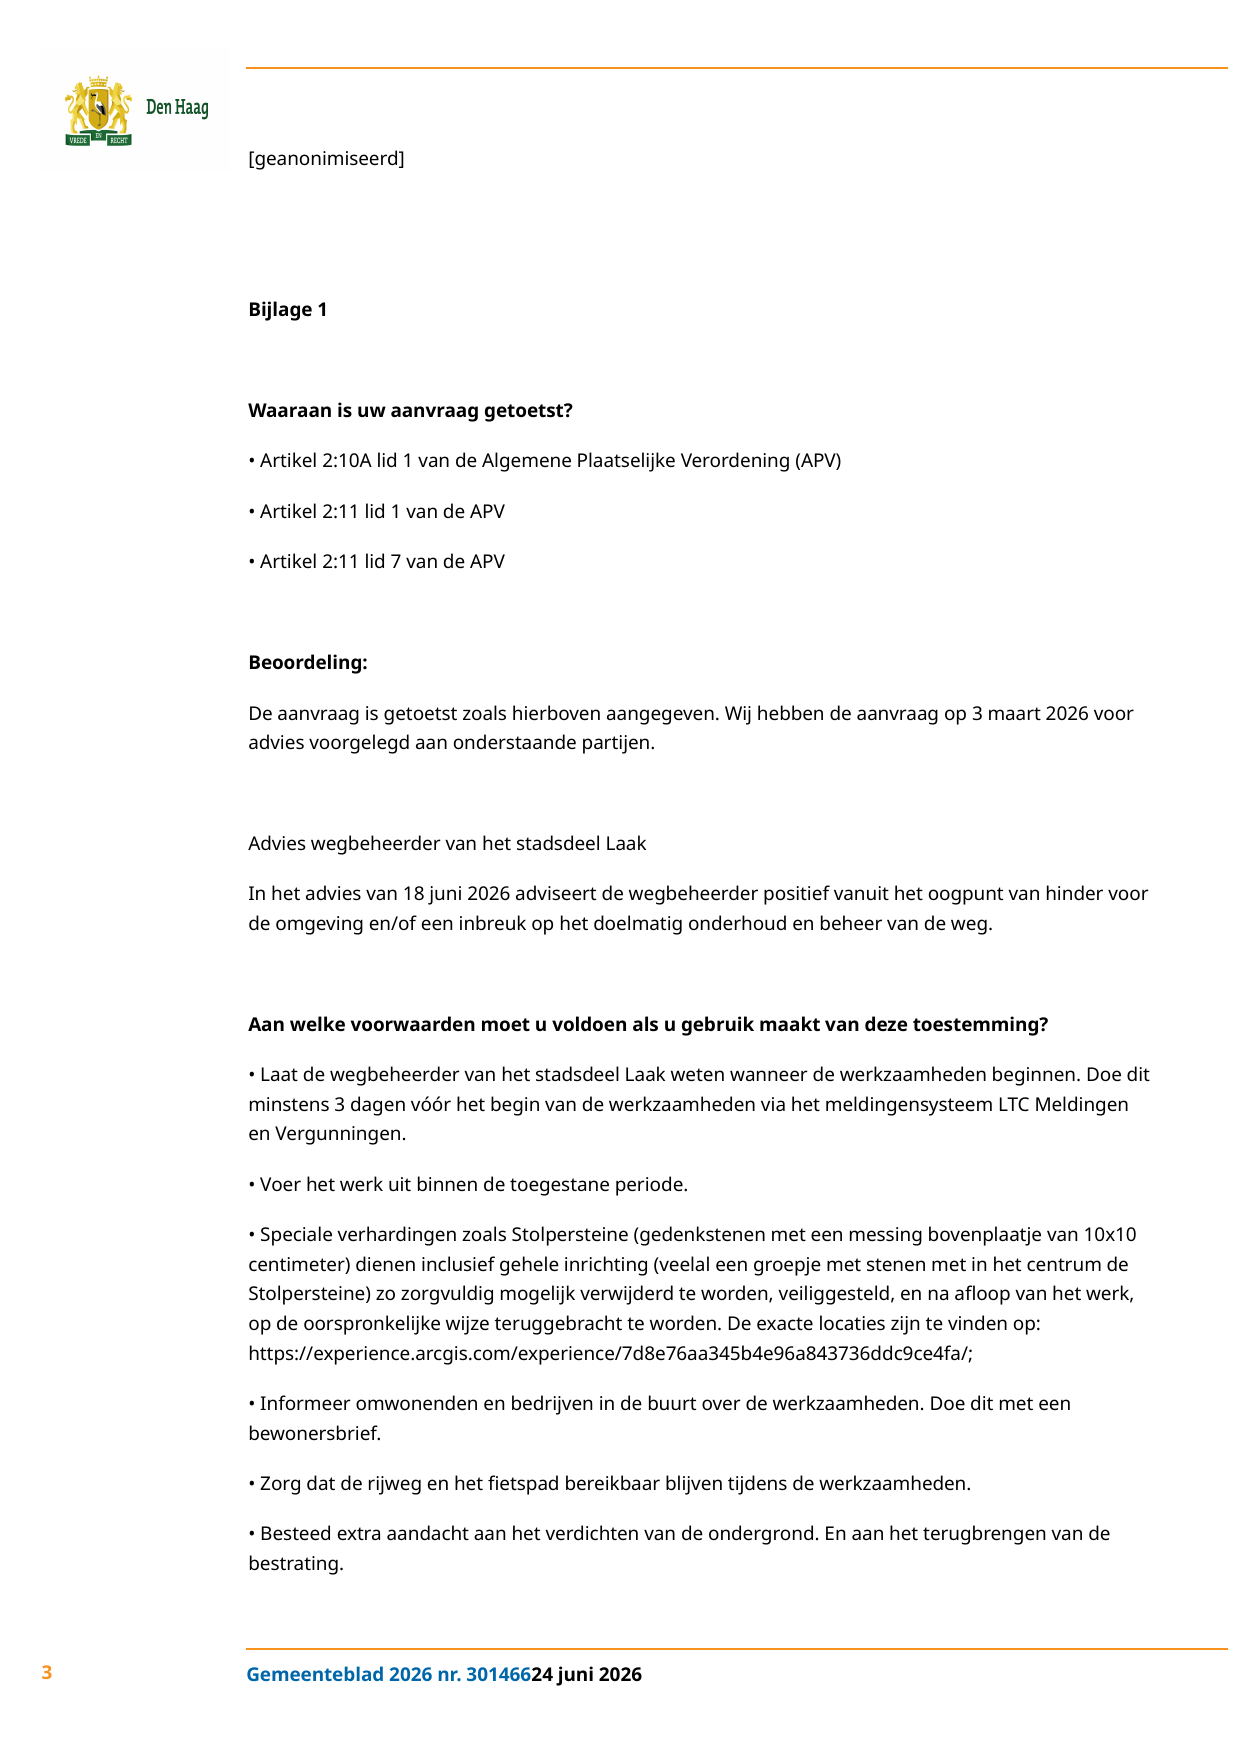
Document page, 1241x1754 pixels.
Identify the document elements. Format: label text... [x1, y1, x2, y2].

text • Voer het werk uit binnen de toegestane periode. [248, 1171, 1152, 1197]
text • Laat de wegbeheerder van het stadsdeel Laak weten wanneer de werkzaamheden beginnen. Doe dit minstens 3 dagen vóór het begin van de werkzaamheden via het meldingensysteem LTC Meldingen en Vergunningen. [248, 1061, 1152, 1146]
text • Artikel 2:11 lid 7 van de APV [248, 548, 1152, 574]
text • Artikel 2:10A lid 1 van de Algemene Plaatselijke Verordening (APV) [248, 448, 1152, 473]
text Waaraan is uw aanvraag getoetst? [248, 397, 1152, 423]
picture [41, 47, 231, 172]
text • Besteed extra aandacht aan het verdichten van de ondergrond. En aan het terugbrengen van de bestrating. [248, 1521, 1152, 1576]
text • Artikel 2:11 lid 1 van de APV [248, 498, 1152, 524]
text In het advies van 18 juni 2026 adviseert de wegbeheerder positief vanuit het oogpunt van hinder voor de omgeving en/of een inbreuk op het doelmatig onderhoud en beheer van de weg. [248, 881, 1152, 936]
text [geanonimiseerd] [248, 145, 1152, 171]
text Bijlage 1 [248, 296, 1152, 322]
text Advies wegbeheerder van het stadsdeel Laak [248, 830, 1152, 856]
text De aanvraag is getoetst zoals hierboven aangegeven. Wij hebben de aanvraag op 3 maart 2026 voor advies voorgelegd aan onderstaande partijen. [248, 700, 1152, 755]
text Aan welke voorwaarden moet u voldoen als u gebruik maakt van deze toestemming? [248, 1011, 1152, 1037]
text • Zorg dat de rijweg en het fietspad bereikbaar blijven tijdens de werkzaamheden. [248, 1470, 1152, 1496]
text • Informeer omwonenden en bedrijven in de buurt over de werkzaamheden. Doe dit met een bewonersbrief. [248, 1390, 1152, 1446]
text Beoordeling: [248, 649, 1152, 675]
text • Speciale verhardingen zoals Stolpersteine (gedenkstenen met een messing bovenplaatje van 10x10 centimeter) dienen inclusief gehele inrichting (veelal een groepje met stenen met in het centrum de Stolpersteine) zo zorgvuldig mogelijk verwijderd te worden, veiliggesteld, en na afloop van het werk, op de oorspronkelijke wijze teruggebracht te worden. De exacte locaties zijn te vinden op: https://experience.arcgis.com/experience/7d8e76aa345b4e96a843736ddc9ce4fa/; [248, 1221, 1152, 1366]
